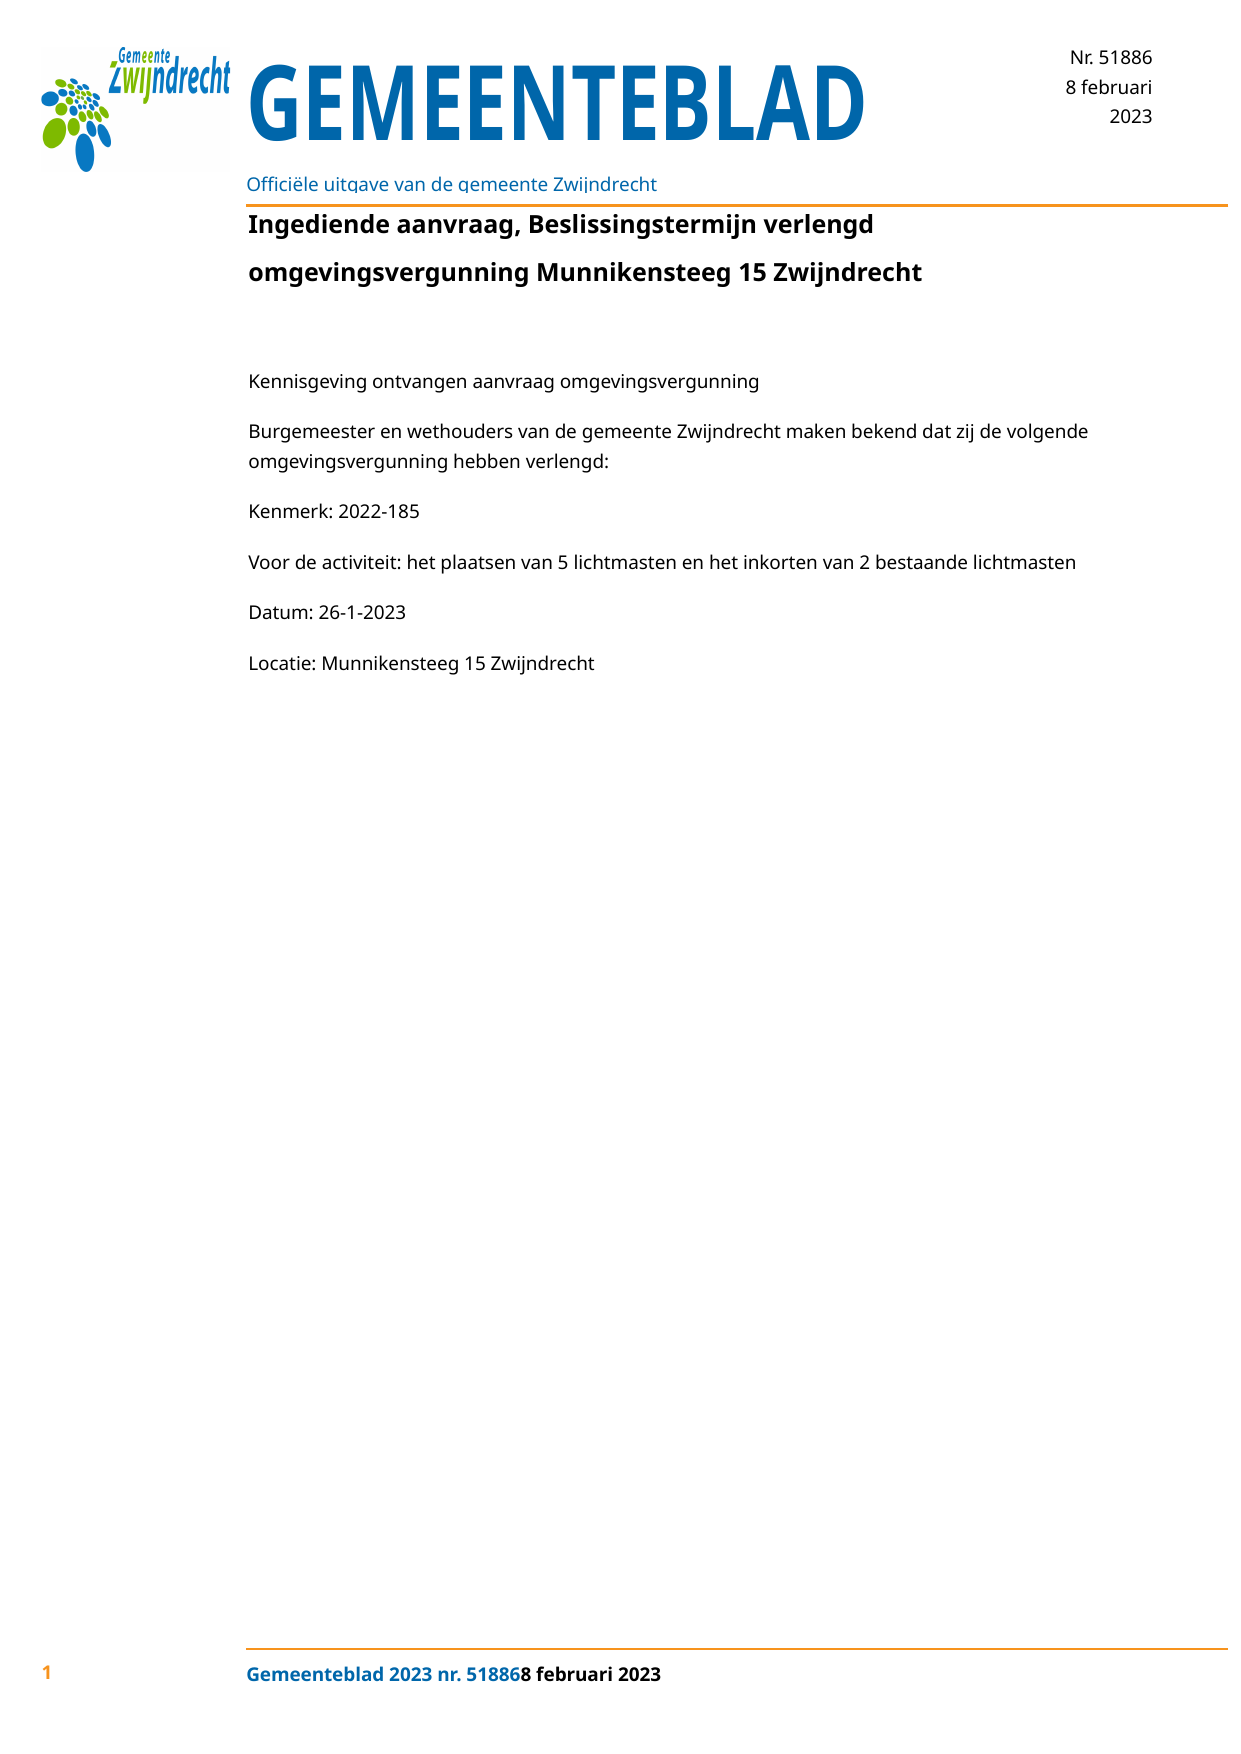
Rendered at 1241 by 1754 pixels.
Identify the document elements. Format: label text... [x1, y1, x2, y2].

text Datum: 26-1-2023 [248, 599, 1152, 625]
picture [41, 47, 231, 172]
text Kennisgeving ontvangen aanvraag omgevingsvergunning [248, 368, 1152, 394]
text Kenmerk: 2022-185 [248, 499, 1152, 524]
text Ingediende aanvraag, Beslissingstermijn verlengd omgevingsvergunning Munnikensteeg 15 Zwijndrecht [248, 207, 1152, 288]
text Burgemeester en wethouders van de gemeente Zwijndrecht maken bekend dat zij de volgende omgevingsvergunning hebben verlengd: [248, 419, 1152, 474]
text Locatie: Munnikensteeg 15 Zwijndrecht [248, 650, 1152, 676]
text Voor de activiteit: het plaatsen van 5 lichtmasten en het inkorten van 2 bestaande lichtmasten [248, 549, 1152, 575]
